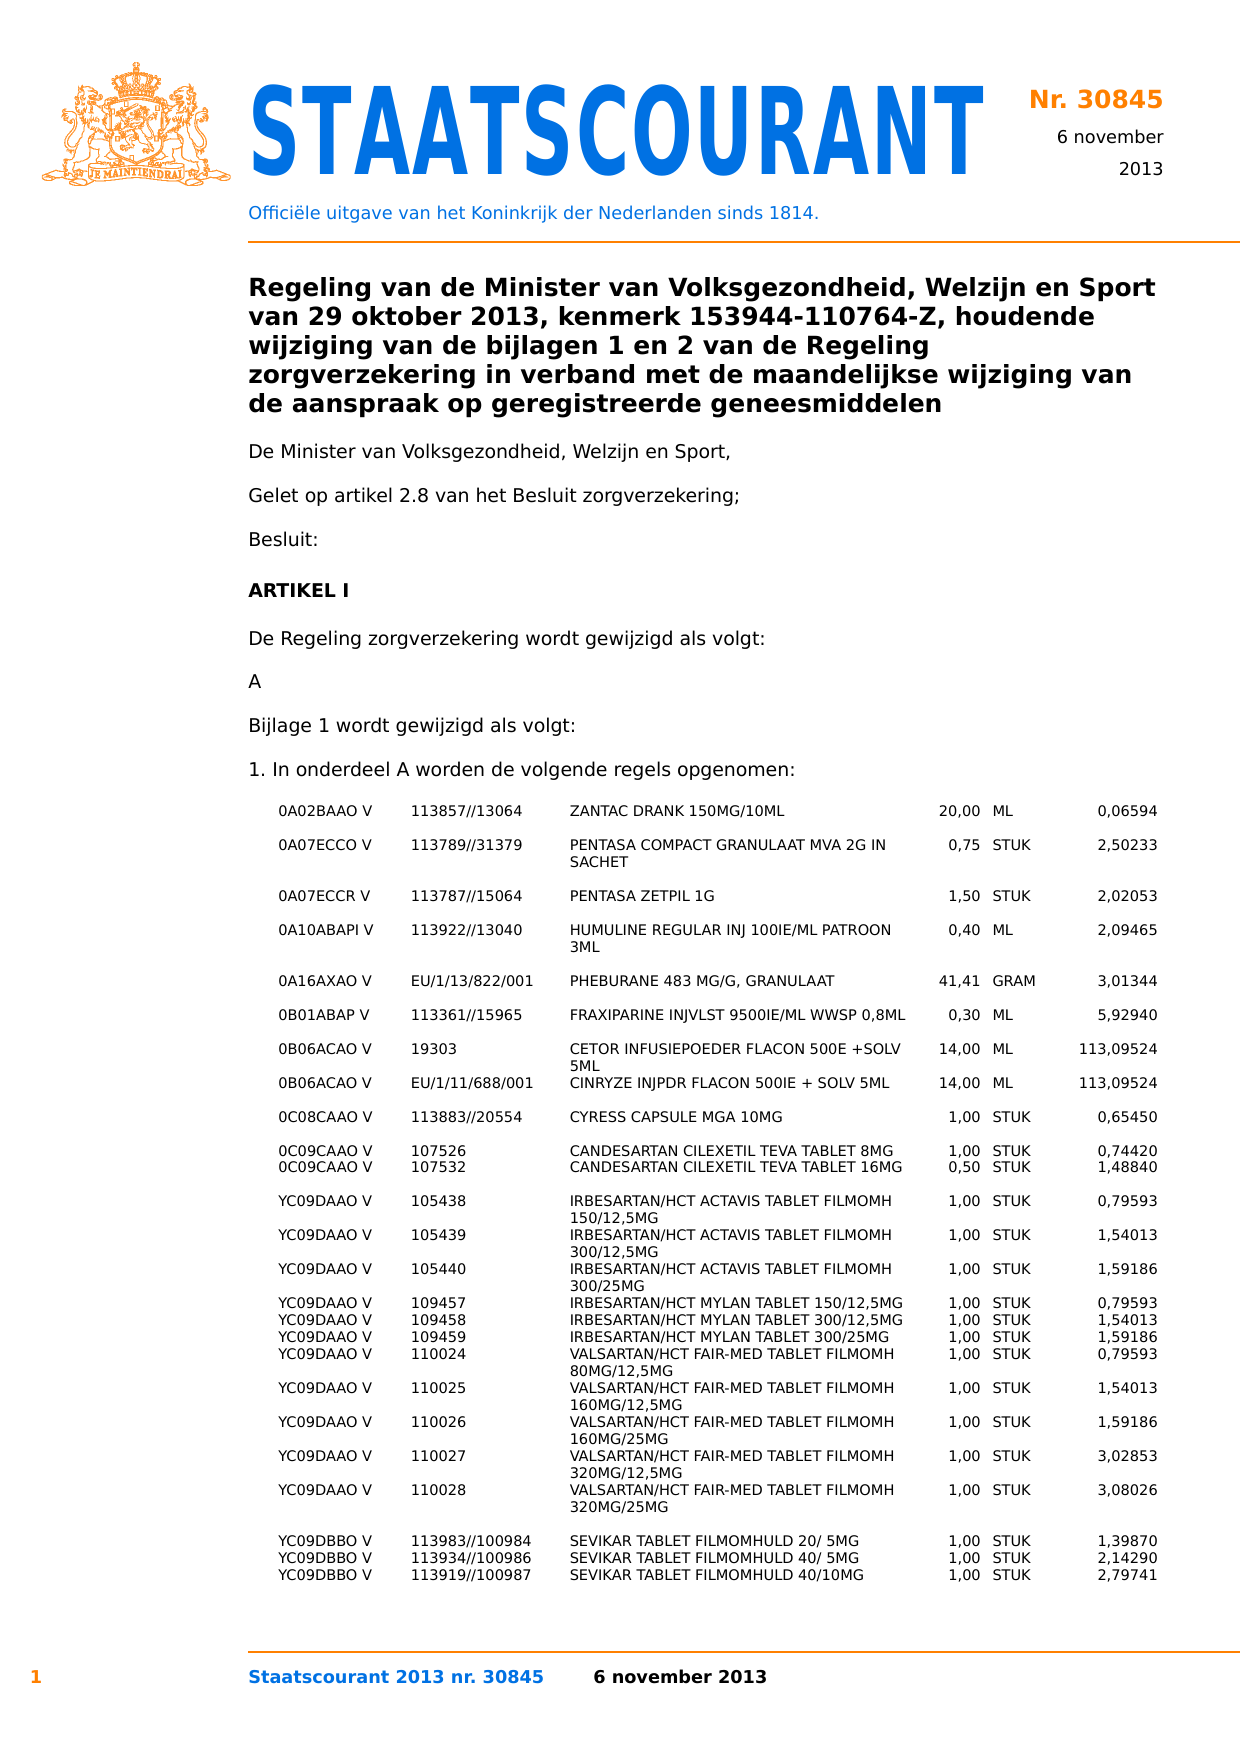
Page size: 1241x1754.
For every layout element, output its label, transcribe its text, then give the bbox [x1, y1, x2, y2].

table_cell 113789//31379 [405, 837, 563, 871]
table_cell 14,00 [916, 1041, 986, 1074]
table_cell [278, 905, 1163, 922]
table_cell 1,54013 [1053, 1380, 1163, 1414]
text De Minister van Volksgezondheid, Welzijn en Sport, [248, 441, 1163, 463]
table_header ML [986, 803, 1053, 820]
table_cell VALSARTAN/HCT FAIR-MED TABLET FILMOMH 80MG/12,5MG [564, 1346, 916, 1380]
table_cell YC09DAAO V [278, 1482, 404, 1516]
table_cell STUK [986, 1550, 1053, 1567]
table_header STAATSCOURANT [248, 62, 998, 203]
table_cell 113361//15965 [405, 1007, 563, 1023]
table_cell PHEBURANE 483 MG/G, GRANULAAT [564, 973, 916, 989]
text 1. In onderdeel A worden de volgende regels opgenomen: [248, 759, 1163, 781]
table_cell 113983//100984 [405, 1533, 563, 1550]
table_cell 0C08CAAO V [278, 1109, 404, 1125]
table_cell [278, 1584, 1163, 1601]
table_cell STUK [986, 1380, 1053, 1414]
table_cell 1,48840 [1053, 1159, 1163, 1176]
text Bijlage 1 wordt gewijzigd als volgt: [248, 715, 1163, 737]
table_cell YC09DBBO V [278, 1533, 404, 1550]
table_cell 1,00 [916, 1109, 986, 1125]
table_cell YC09DAAO V [278, 1448, 404, 1482]
table_cell VALSARTAN/HCT FAIR-MED TABLET FILMOMH 160MG/12,5MG [564, 1380, 916, 1414]
table_cell 1,00 [916, 1482, 986, 1516]
table_cell Officiële uitgave van het Koninkrijk der Nederlanden sinds 1814. [248, 203, 1240, 241]
table_cell 2,14290 [1053, 1550, 1163, 1567]
table_cell GRAM [986, 973, 1053, 989]
table_cell 1,59186 [1053, 1329, 1163, 1346]
table_cell 3,01344 [1053, 973, 1163, 989]
text De Regeling zorgverzekering wordt gewijzigd als volgt: [248, 627, 1163, 649]
table_cell STUK [986, 1261, 1053, 1295]
table_cell 113883//20554 [405, 1109, 563, 1125]
table_cell [278, 1125, 1163, 1142]
table_cell 109457 [405, 1295, 563, 1312]
table_cell VALSARTAN/HCT FAIR-MED TABLET FILMOMH 160MG/25MG [564, 1414, 916, 1448]
table_cell 0A07ECCO V [278, 837, 404, 871]
table_cell 110028 [405, 1482, 563, 1516]
table_cell STUK [986, 1414, 1053, 1448]
table_cell STUK [986, 1312, 1053, 1329]
table_cell [278, 956, 1163, 973]
table_cell ML [986, 1041, 1053, 1074]
table_cell PENTASA ZETPIL 1G [564, 888, 916, 905]
table_cell IRBESARTAN/HCT MYLAN TABLET 150/12,5MG [564, 1295, 916, 1312]
table_cell 1,39870 [1053, 1533, 1163, 1550]
table_cell 0,65450 [1053, 1109, 1163, 1125]
table_cell YC09DAAO V [278, 1261, 404, 1295]
table_cell 109458 [405, 1312, 563, 1329]
table_cell YC09DAAO V [278, 1312, 404, 1329]
table_cell STUK [986, 1193, 1053, 1227]
table_cell STUK [986, 1143, 1053, 1159]
table_cell 0,74420 [1053, 1143, 1163, 1159]
table_cell 1,54013 [1053, 1227, 1163, 1261]
table_cell EU/1/13/822/001 [405, 973, 563, 989]
table_cell 1,00 [916, 1261, 986, 1295]
table_cell 0A10ABAPI V [278, 922, 404, 956]
table_cell 105439 [405, 1227, 563, 1261]
table_cell 0C09CAAO V [278, 1143, 404, 1159]
table_cell 1,00 [916, 1346, 986, 1380]
table_header [25, 62, 248, 241]
table_cell 105440 [405, 1261, 563, 1295]
table_cell 5,92940 [1053, 1007, 1163, 1023]
table_cell [278, 1176, 1163, 1193]
table_cell 110025 [405, 1380, 563, 1414]
picture [41, 62, 231, 186]
table_cell YC09DAAO V [278, 1329, 404, 1346]
table_cell STUK [986, 837, 1053, 871]
table_cell 0B06ACAO V [278, 1041, 404, 1074]
table_cell CETOR INFUSIEPOEDER FLACON 500E +SOLV 5ML [564, 1041, 916, 1074]
table_header 0,06594 [1053, 803, 1163, 820]
table_header Nr. 30845 [998, 62, 1240, 121]
table_cell 0A07ECCR V [278, 888, 404, 905]
table_header 0A02BAAO V [278, 803, 404, 820]
text A [248, 671, 1163, 693]
table_cell 1,00 [916, 1448, 986, 1482]
table_cell VALSARTAN/HCT FAIR-MED TABLET FILMOMH 320MG/25MG [564, 1482, 916, 1516]
subtitle ARTIKEL I [248, 580, 1163, 602]
table_cell [278, 990, 1163, 1007]
table_cell FRAXIPARINE INJVLST 9500IE/ML WWSP 0,8ML [564, 1007, 916, 1023]
table_cell YC09DAAO V [278, 1414, 404, 1448]
table_cell CINRYZE INJPDR FLACON 500IE + SOLV 5ML [564, 1075, 916, 1091]
table_cell SEVIKAR TABLET FILMOMHULD 40/ 5MG [564, 1550, 916, 1567]
table_cell 109459 [405, 1329, 563, 1346]
table_cell 3,08026 [1053, 1482, 1163, 1516]
table_cell STUK [986, 1448, 1053, 1482]
text Gelet op artikel 2.8 van het Besluit zorgverzekering; [248, 484, 1163, 507]
table_cell YC09DAAO V [278, 1193, 404, 1227]
table_cell SEVIKAR TABLET FILMOMHULD 20/ 5MG [564, 1533, 916, 1550]
table_cell 113934//100986 [405, 1550, 563, 1567]
table_header 20,00 [916, 803, 986, 820]
table_cell 1,59186 [1053, 1414, 1163, 1448]
table_cell 0,79593 [1053, 1346, 1163, 1380]
table_cell 110024 [405, 1346, 563, 1380]
table_cell STUK [986, 1482, 1053, 1516]
table_cell 1,00 [916, 1295, 986, 1312]
table_cell 19303 [405, 1041, 563, 1074]
table_cell STUK [986, 1159, 1053, 1176]
table_cell ML [986, 922, 1053, 956]
table_cell 1,00 [916, 1329, 986, 1346]
table_cell 0A16AXAO V [278, 973, 404, 989]
table_cell 113,09524 [1053, 1075, 1163, 1091]
table_cell EU/1/11/688/001 [405, 1075, 563, 1091]
table_cell 1,00 [916, 1380, 986, 1414]
table_cell ML [986, 1007, 1053, 1023]
table_cell YC09DAAO V [278, 1380, 404, 1414]
table_cell PENTASA COMPACT GRANULAAT MVA 2G IN SACHET [564, 837, 916, 871]
table_cell STUK [986, 1109, 1053, 1125]
table_cell 1,00 [916, 1312, 986, 1329]
table_cell IRBESARTAN/HCT ACTAVIS TABLET FILMOMH 300/25MG [564, 1261, 916, 1295]
table_cell [278, 820, 1163, 837]
table_cell 1,00 [916, 1227, 986, 1261]
table_cell 0C09CAAO V [278, 1159, 404, 1176]
table_cell YC09DAAO V [278, 1346, 404, 1380]
table_cell 110027 [405, 1448, 563, 1482]
table_cell 0,50 [916, 1159, 986, 1176]
table_cell CYRESS CAPSULE MGA 10MG [564, 1109, 916, 1125]
table_cell IRBESARTAN/HCT ACTAVIS TABLET FILMOMH 300/12,5MG [564, 1227, 916, 1261]
table_cell IRBESARTAN/HCT MYLAN TABLET 300/25MG [564, 1329, 916, 1346]
table_cell [278, 871, 1163, 888]
table_cell 1,54013 [1053, 1312, 1163, 1329]
text Besluit: [248, 528, 1163, 550]
table_cell STUK [986, 888, 1053, 905]
table_cell 105438 [405, 1193, 563, 1227]
table_cell 2,02053 [1053, 888, 1163, 905]
table_cell 113,09524 [1053, 1041, 1163, 1074]
table_cell 2,50233 [1053, 837, 1163, 871]
table_cell [278, 1091, 1163, 1108]
table_cell IRBESARTAN/HCT MYLAN TABLET 300/12,5MG [564, 1312, 916, 1329]
table_cell 1,00 [916, 1193, 986, 1227]
table_cell STUK [986, 1533, 1053, 1550]
table_cell [278, 1024, 1163, 1041]
table_cell 0,30 [916, 1007, 986, 1023]
table_cell HUMULINE REGULAR INJ 100IE/ML PATROON 3ML [564, 922, 916, 956]
table_cell STUK [986, 1295, 1053, 1312]
table_cell STUK [986, 1567, 1053, 1584]
table_cell SEVIKAR TABLET FILMOMHULD 40/10MG [564, 1567, 916, 1584]
table_cell 1,59186 [1053, 1261, 1163, 1295]
table_cell 0,79593 [1053, 1295, 1163, 1312]
table_cell 3,02853 [1053, 1448, 1163, 1482]
table_cell 14,00 [916, 1075, 986, 1091]
table_cell 1,00 [916, 1567, 986, 1584]
table_cell IRBESARTAN/HCT ACTAVIS TABLET FILMOMH 150/12,5MG [564, 1193, 916, 1227]
table_header 113857//13064 [405, 803, 563, 820]
table_cell YC09DBBO V [278, 1550, 404, 1567]
table_cell 113922//13040 [405, 922, 563, 956]
table_cell YC09DAAO V [278, 1227, 404, 1261]
table_cell YC09DBBO V [278, 1567, 404, 1584]
table_cell STUK [986, 1227, 1053, 1261]
table_cell 113787//15064 [405, 888, 563, 905]
table_cell 1,00 [916, 1533, 986, 1550]
table_cell VALSARTAN/HCT FAIR-MED TABLET FILMOMH 320MG/12,5MG [564, 1448, 916, 1482]
table_cell 0B01ABAP V [278, 1007, 404, 1023]
table_cell 110026 [405, 1414, 563, 1448]
table_cell ML [986, 1075, 1053, 1091]
table_cell 0,79593 [1053, 1193, 1163, 1227]
table_cell 1,50 [916, 888, 986, 905]
table_cell 0,40 [916, 922, 986, 956]
table_cell 107532 [405, 1159, 563, 1176]
table_cell YC09DAAO V [278, 1295, 404, 1312]
table_cell 1,00 [916, 1414, 986, 1448]
subtitle Regeling van de Minister van Volksgezondheid, Welzijn en Sport van 29 oktober 2013, kenmerk 153944-110764-Z, houdende wijziging van de bijlagen 1 en 2 van de Regeling zorgverzekering in verband met de maandelijkse wijziging van de aanspraak op geregistreerde geneesmiddelen [248, 273, 1163, 419]
table_cell 107526 [405, 1143, 563, 1159]
table_cell CANDESARTAN CILEXETIL TEVA TABLET 8MG [564, 1143, 916, 1159]
table_cell 0B06ACAO V [278, 1075, 404, 1091]
table_cell 2013 [998, 153, 1240, 203]
table_cell 41,41 [916, 973, 986, 989]
table_cell STUK [986, 1329, 1053, 1346]
table_cell 6 november [998, 121, 1240, 153]
table_cell 0,75 [916, 837, 986, 871]
table_cell 1,00 [916, 1550, 986, 1567]
table_cell 113919//100987 [405, 1567, 563, 1584]
table_header ZANTAC DRANK 150MG/10ML [564, 803, 916, 820]
table_cell 1,00 [916, 1143, 986, 1159]
table_cell CANDESARTAN CILEXETIL TEVA TABLET 16MG [564, 1159, 916, 1176]
table_cell STUK [986, 1346, 1053, 1380]
table_cell [278, 1516, 1163, 1533]
table_cell 2,09465 [1053, 922, 1163, 956]
table_cell 2,79741 [1053, 1567, 1163, 1584]
